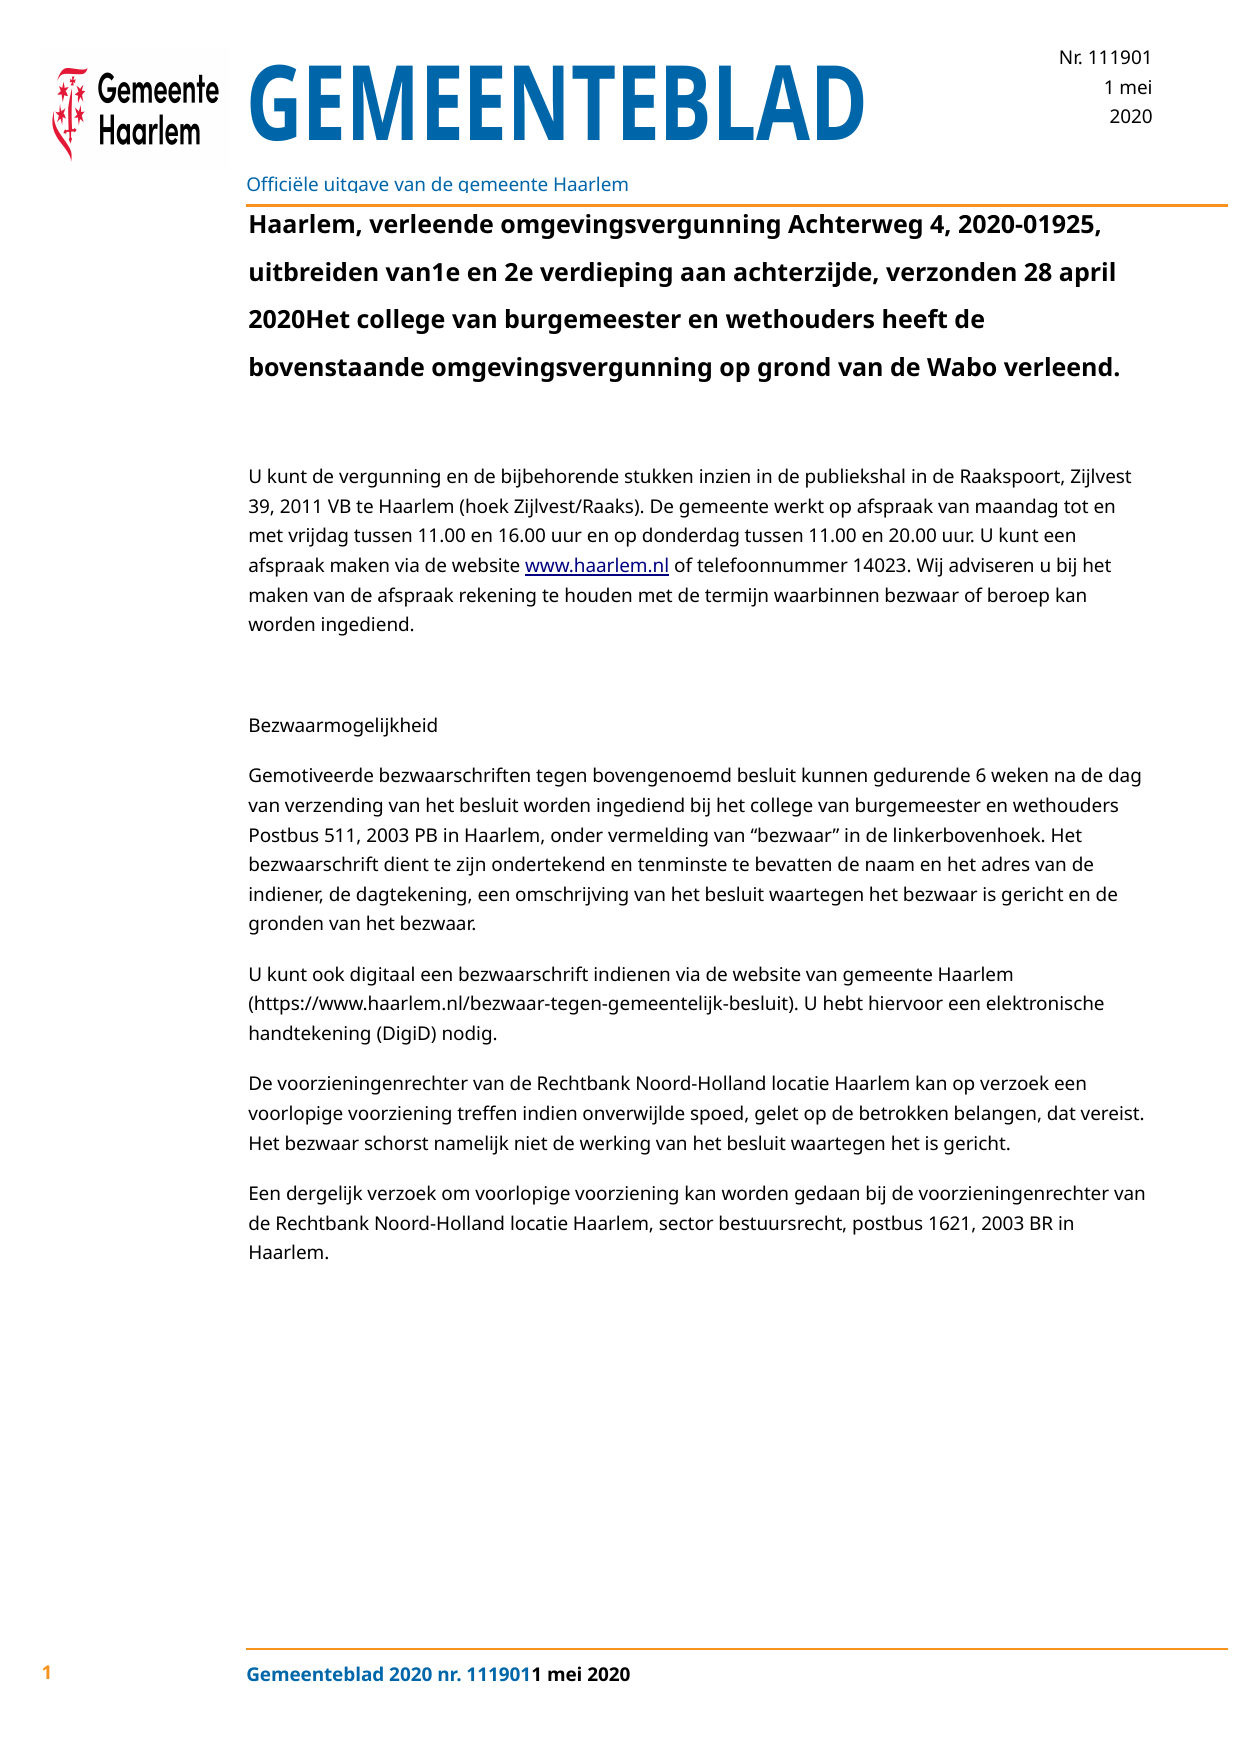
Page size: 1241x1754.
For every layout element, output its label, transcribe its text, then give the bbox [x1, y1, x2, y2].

text De voorzieningenrechter van de Rechtbank Noord-Holland locatie Haarlem kan op verzoek een voorlopige voorziening treffen indien onverwijlde spoed, gelet op de betrokken belangen, dat vereist. Het bezwaar schorst namelijk niet de werking van het besluit waartegen het is gericht. [248, 1071, 1152, 1156]
text Bezwaarmogelijkheid [248, 712, 1152, 738]
text U kunt de vergunning en de bijbehorende stukken inzien in de publiekshal in de Raakspoort, Zijlvest 39, 2011 VB te Haarlem (hoek Zijlvest/Raaks). De gemeente werkt op afspraak van maandag tot en met vrijdag tussen 11.00 en 16.00 uur en op donderdag tussen 11.00 en 20.00 uur. U kunt een afspraak maken via de website www.haarlem.nl of telefoonnummer 14023. Wij adviseren u bij het maken van de afspraak rekening te houden met de termijn waarbinnen bezwaar of beroep kan worden ingediend. [248, 463, 1152, 637]
text Gemotiveerde bezwaarschriften tegen bovengenoemd besluit kunnen gedurende 6 weken na de dag van verzending van het besluit worden ingediend bij het college van burgemeester en wethouders Postbus 511, 2003 PB in Haarlem, onder vermelding van “bezwaar” in de linkerbovenhoek. Het bezwaarschrift dient te zijn ondertekend en tenminste te bevatten de naam en het adres van de indiener, de dagtekening, een omschrijving van het besluit waartegen het bezwaar is gericht en de gronden van het bezwaar. [248, 763, 1152, 936]
text Een dergelijk verzoek om voorlopige voorziening kan worden gedaan bij de voorzieningenrechter van de Rechtbank Noord-Holland locatie Haarlem, sector bestuursrecht, postbus 1621, 2003 BR in Haarlem. [248, 1180, 1152, 1265]
text U kunt ook digitaal een bezwaarschrift indienen via de website van gemeente Haarlem (https://www.haarlem.nl/bezwaar-tegen-gemeentelijk-besluit). U hebt hiervoor een elektronische handtekening (DigiD) nodig. [248, 961, 1152, 1046]
picture [41, 47, 231, 172]
text Haarlem, verleende omgevingsvergunning Achterweg 4, 2020-01925, uitbreiden van1e en 2e verdieping aan achterzijde, verzonden 28 april 2020Het college van burgemeester en wethouders heeft de bovenstaande omgevingsvergunning op grond van de Wabo verleend. [248, 207, 1152, 384]
